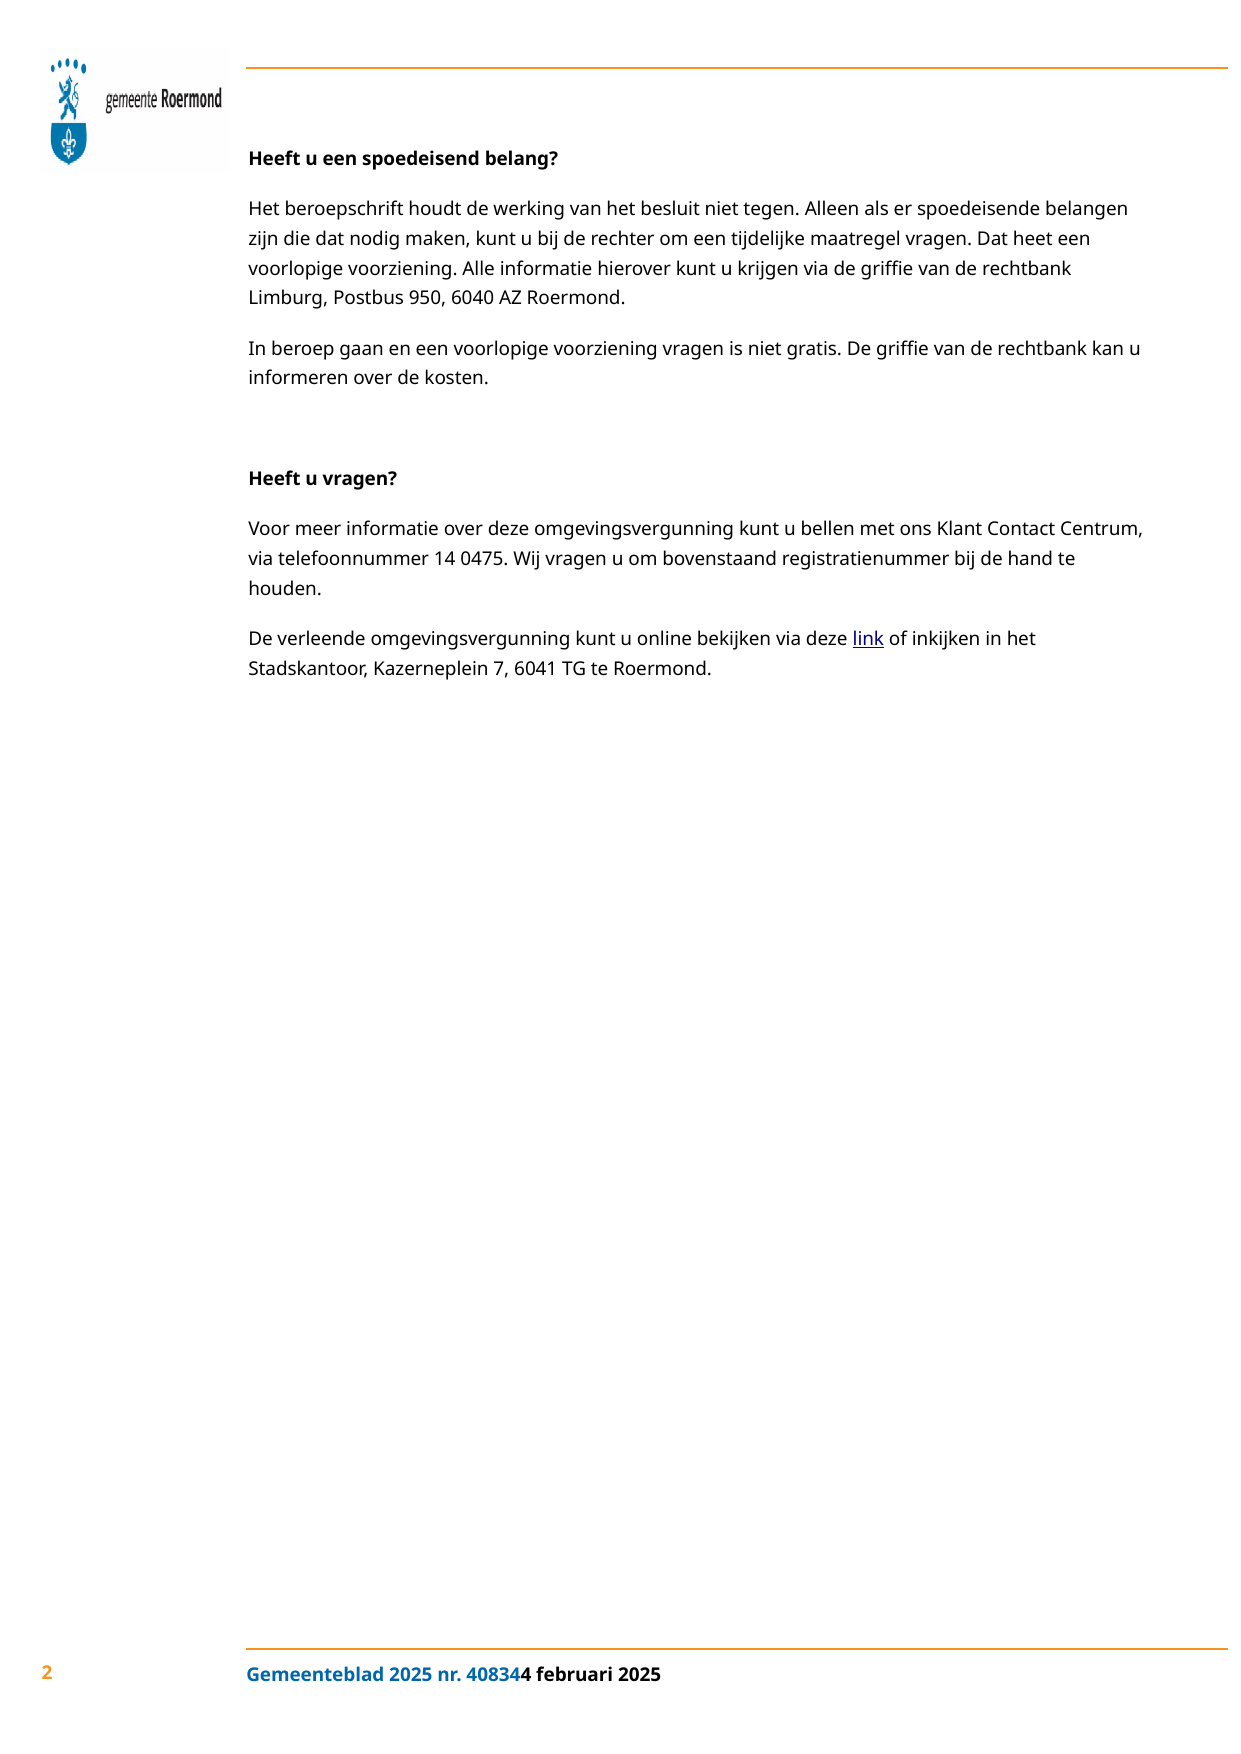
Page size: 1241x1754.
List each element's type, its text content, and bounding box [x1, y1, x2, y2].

text De verleende omgevingsvergunning kunt u online bekijken via deze link of inkijken in het Stadskantoor, Kazerneplein 7, 6041 TG te Roermond. [248, 625, 1152, 681]
text Heeft u een spoedeisend belang? [248, 145, 1152, 171]
picture [41, 47, 231, 172]
text In beroep gaan en een voorlopige voorziening vragen is niet gratis. De griffie van de rechtbank kan u informeren over de kosten. [248, 335, 1152, 390]
text Heeft u vragen? [248, 465, 1152, 491]
text Voor meer informatie over deze omgevingsvergunning kunt u bellen met ons Klant Contact Centrum, via telefoonnummer 14 0475. Wij vragen u om bovenstaand registratienummer bij de hand te houden. [248, 516, 1152, 601]
text Het beroepschrift houdt de werking van het besluit niet tegen. Alleen als er spoedeisende belangen zijn die dat nodig maken, kunt u bij de rechter om een tijdelijke maatregel vragen. Dat heet een voorlopige voorziening. Alle informatie hierover kunt u krijgen via de griffie van de rechtbank Limburg, Postbus 950, 6040 AZ Roermond. [248, 196, 1152, 310]
